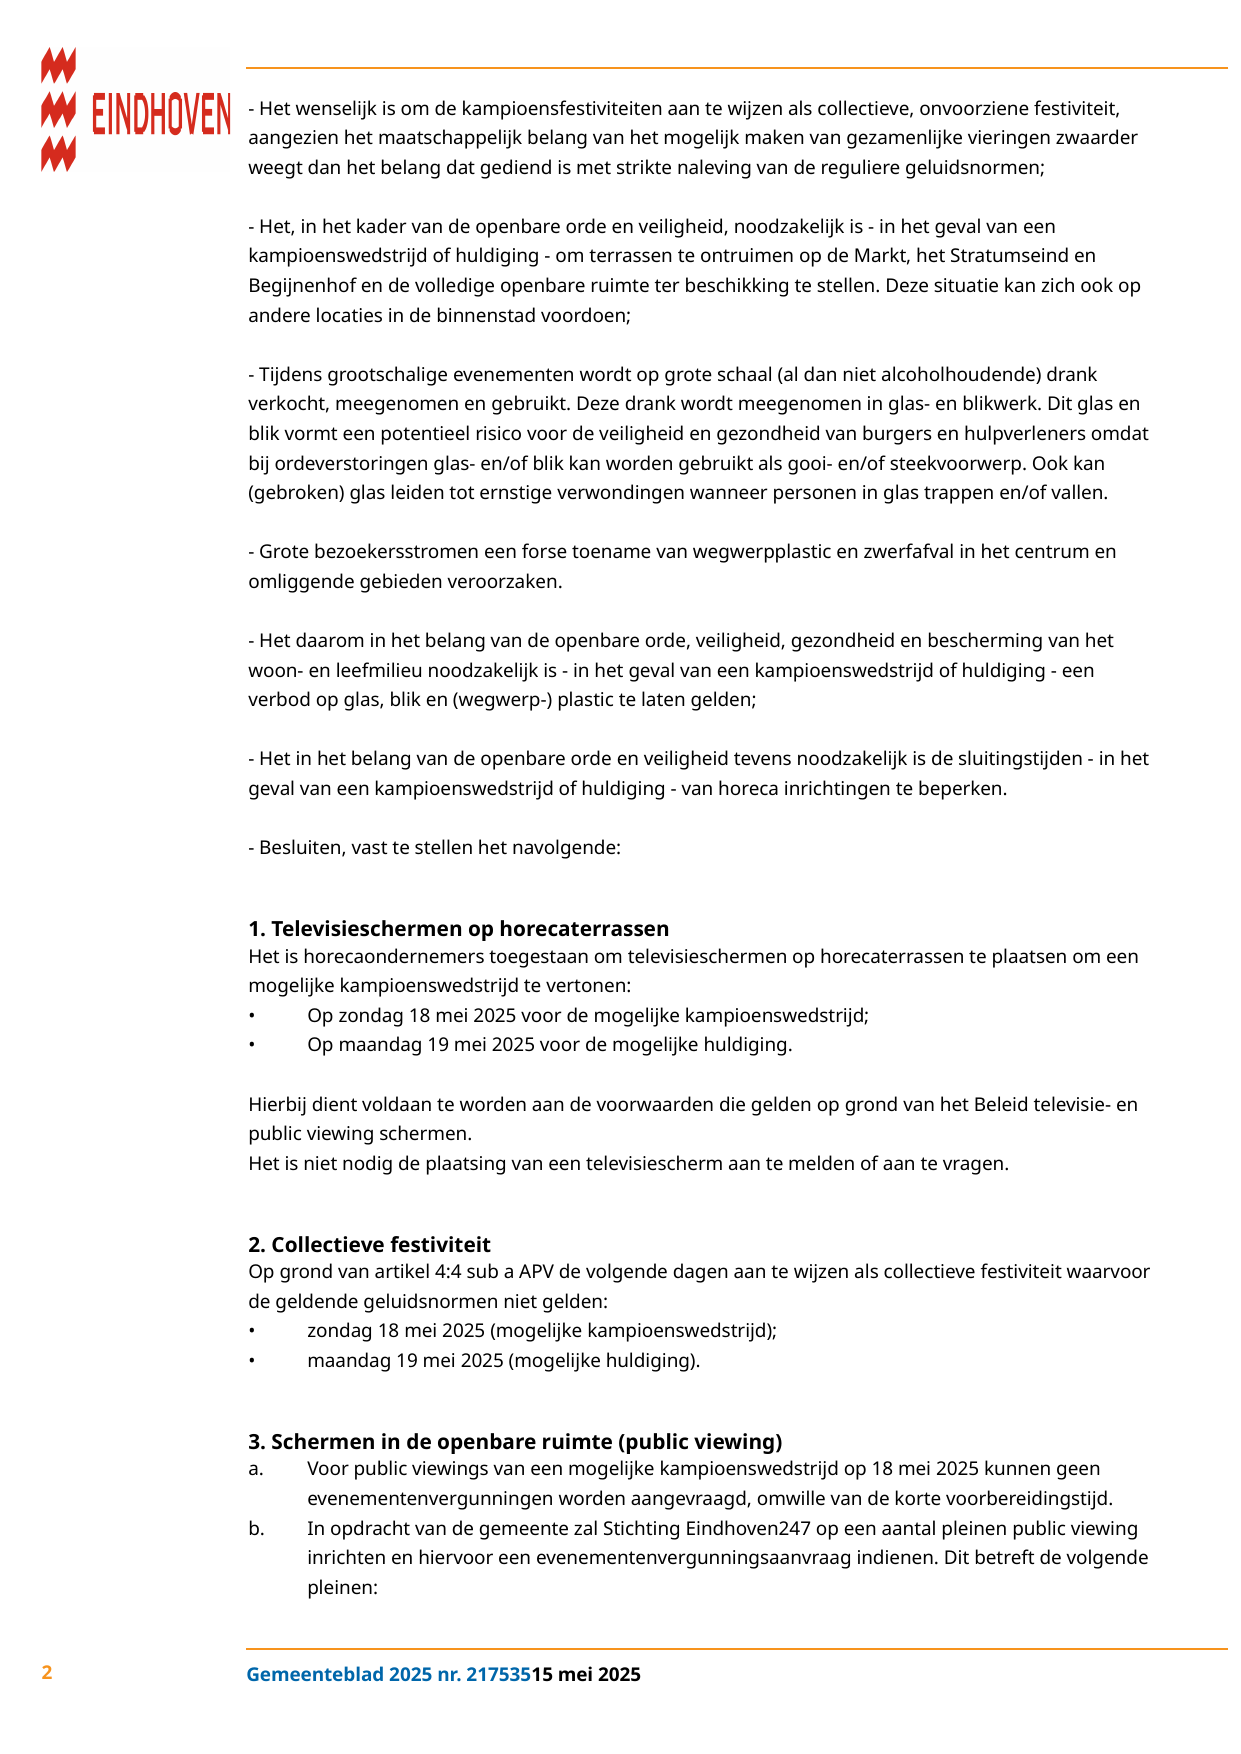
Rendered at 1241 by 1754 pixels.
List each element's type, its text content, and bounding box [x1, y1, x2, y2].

list Op zondag 18 mei 2025 voor de mogelijke kampioenswedstrijd; [248, 1002, 1152, 1028]
picture [41, 47, 231, 172]
text 3. Schermen in de openbare ruimte (public viewing) [248, 1427, 1152, 1456]
text - Grote bezoekersstromen een forse toename van wegwerpplastic en zwerfafval in het centrum en omliggende gebieden veroorzaken. [248, 538, 1152, 594]
text - Het wenselijk is om de kampioensfestiviteiten aan te wijzen als collectieve, onvoorziene festiviteit, aangezien het maatschappelijk belang van het mogelijk maken van gezamenlijke vieringen zwaarder weegt dan het belang dat gediend is met strikte naleving van de reguliere geluidsnormen; [248, 95, 1152, 180]
list In opdracht van de gemeente zal Stichting Eindhoven247 op een aantal pleinen public viewing inrichten en hiervoor een evenementenvergunningsaanvraag indienen. Dit betreft de volgende pleinen: [248, 1515, 1152, 1599]
text 2. Collectieve festiviteit [248, 1230, 1152, 1258]
text 1. Televisieschermen op horecaterrassen [248, 914, 1152, 943]
text - Besluiten, vast te stellen het navolgende: [248, 834, 1152, 860]
text Hierbij dient voldaan te worden aan de voorwaarden die gelden op grond van het Beleid televisie- en public viewing schermen. [248, 1091, 1152, 1146]
text Het is horecaondernemers toegestaan om televisieschermen op horecaterrassen te plaatsen om een mogelijke kampioenswedstrijd te vertonen: [248, 943, 1152, 998]
text - Het daarom in het belang van de openbare orde, veiligheid, gezondheid en bescherming van het woon- en leefmilieu noodzakelijk is - in het geval van een kampioenswedstrijd of huldiging - een verbod op glas, blik en (wegwerp-) plastic te laten gelden; [248, 627, 1152, 712]
list Op maandag 19 mei 2025 voor de mogelijke huldiging. [248, 1032, 1152, 1057]
list zondag 18 mei 2025 (mogelijke kampioenswedstrijd); [248, 1317, 1152, 1343]
list Voor public viewings van een mogelijke kampioenswedstrijd op 18 mei 2025 kunnen geen evenementenvergunningen worden aangevraagd, omwille van de korte voorbereidingstijd. [248, 1456, 1152, 1511]
text Het is niet nodig de plaatsing van een televisiescherm aan te melden of aan te vragen. [248, 1150, 1152, 1176]
text - Het, in het kader van de openbare orde en veiligheid, noodzakelijk is - in het geval van een kampioenswedstrijd of huldiging - om terrassen te ontruimen op de Markt, het Stratumseind en Begijnenhof en de volledige openbare ruimte ter beschikking te stellen. Deze situatie kan zich ook op andere locaties in de binnenstad voordoen; [248, 213, 1152, 328]
text - Tijdens grootschalige evenementen wordt op grote schaal (al dan niet alcoholhoudende) drank verkocht, meegenomen en gebruikt. Deze drank wordt meegenomen in glas- en blikwerk. Dit glas en blik vormt een potentieel risico voor de veiligheid en gezondheid van burgers en hulpverleners omdat bij ordeverstoringen glas- en/of blik kan worden gebruikt als gooi- en/of steekvoorwerp. Ook kan (gebroken) glas leiden tot ernstige verwondingen wanneer personen in glas trappen en/of vallen. [248, 361, 1152, 505]
list maandag 19 mei 2025 (mogelijke huldiging). [248, 1347, 1152, 1373]
text - Het in het belang van de openbare orde en veiligheid tevens noodzakelijk is de sluitingstijden - in het geval van een kampioenswedstrijd of huldiging - van horeca inrichtingen te beperken. [248, 746, 1152, 801]
text Op grond van artikel 4:4 sub a APV de volgende dagen aan te wijzen als collectieve festiviteit waarvoor de geldende geluidsnormen niet gelden: [248, 1258, 1152, 1314]
